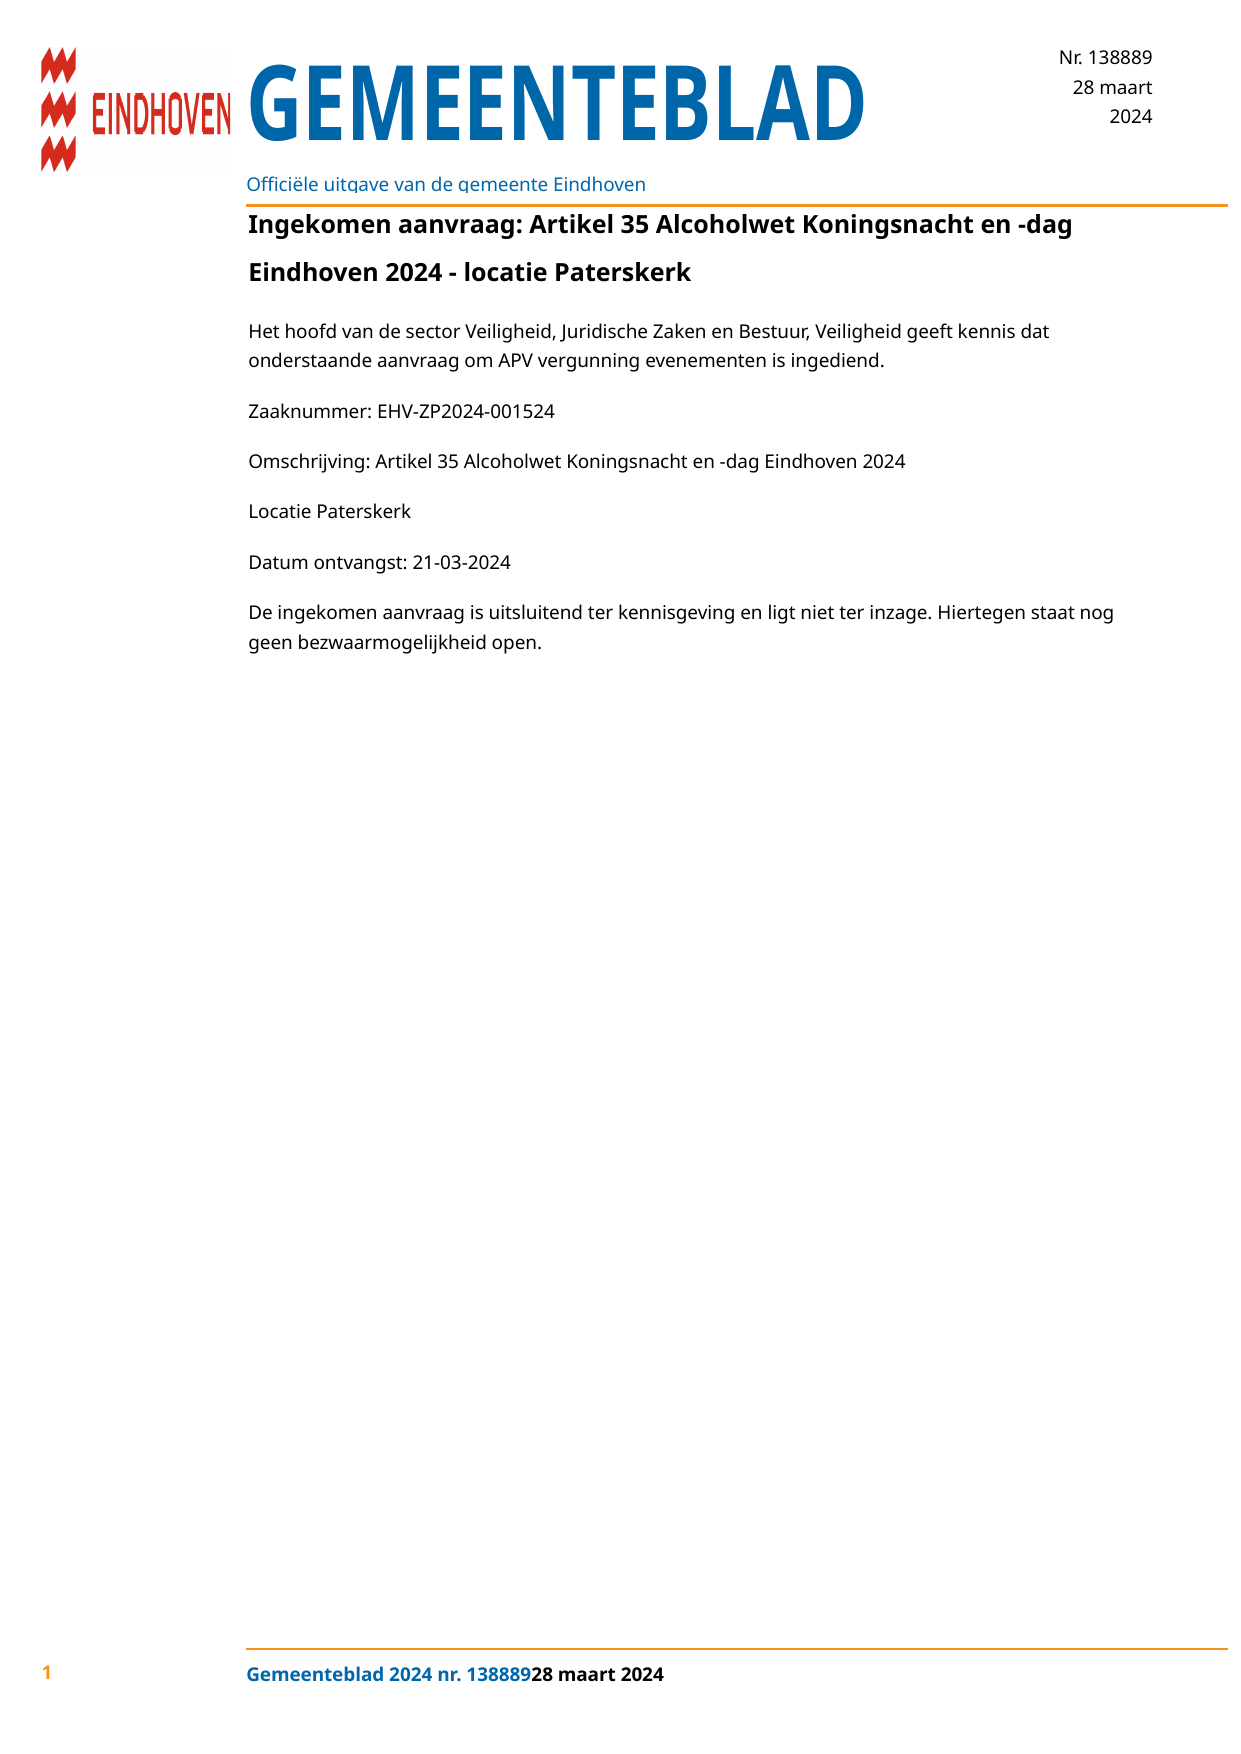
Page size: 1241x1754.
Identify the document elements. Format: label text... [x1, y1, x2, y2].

picture [41, 47, 231, 172]
text Het hoofd van de sector Veiligheid, Juridische Zaken en Bestuur, Veiligheid geeft kennis dat onderstaande aanvraag om APV vergunning evenementen is ingediend. [248, 318, 1152, 373]
text Zaaknummer: EHV-ZP2024-001524 [248, 398, 1152, 424]
text Datum ontvangst: 21-03-2024 [248, 549, 1152, 575]
text Ingekomen aanvraag: Artikel 35 Alcoholwet Koningsnacht en -dag Eindhoven 2024 - locatie Paterskerk [248, 207, 1152, 288]
text Omschrijving: Artikel 35 Alcoholwet Koningsnacht en -dag Eindhoven 2024 [248, 448, 1152, 474]
text Locatie Paterskerk [248, 499, 1152, 524]
text De ingekomen aanvraag is uitsluitend ter kennisgeving en ligt niet ter inzage. Hiertegen staat nog geen bezwaarmogelijkheid open. [248, 599, 1152, 655]
